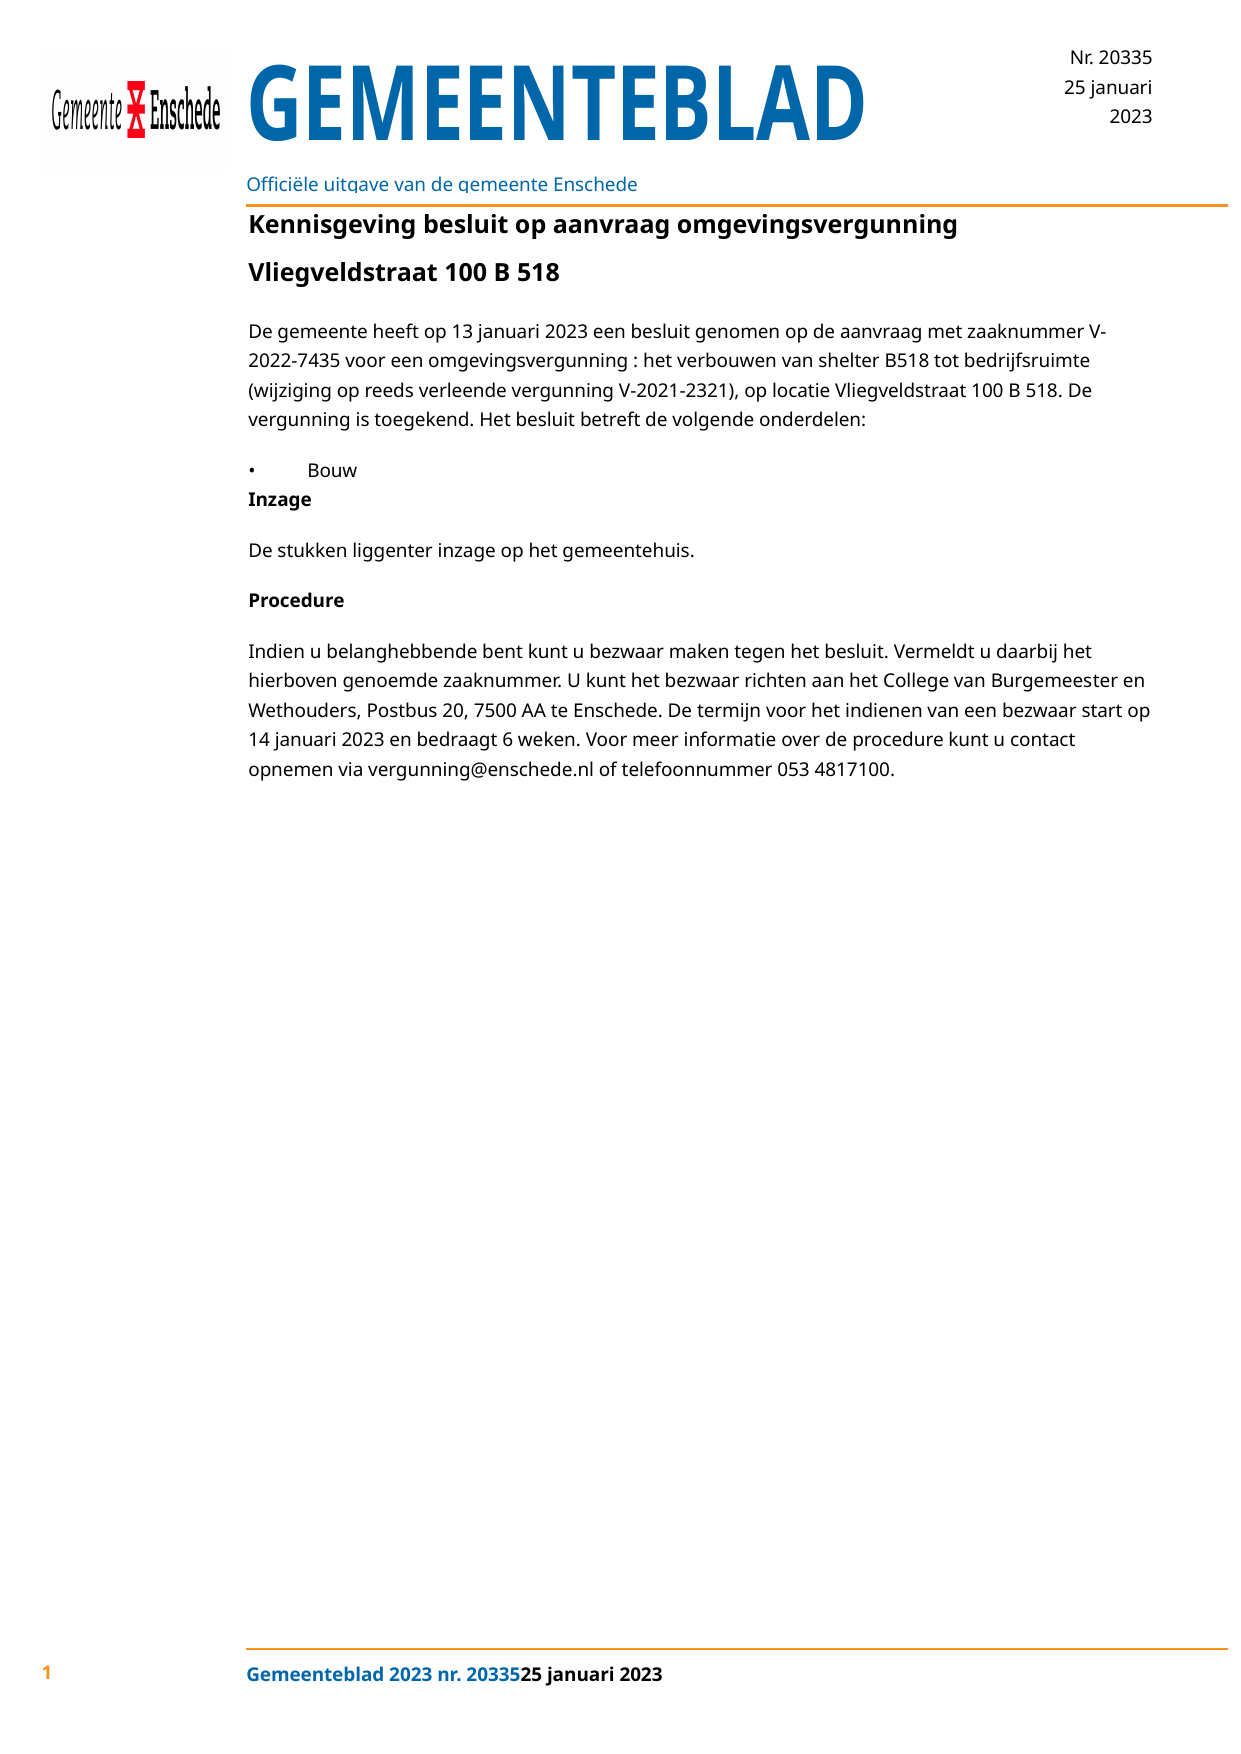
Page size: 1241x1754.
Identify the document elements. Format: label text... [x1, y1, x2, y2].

text De gemeente heeft op 13 januari 2023 een besluit genomen op de aanvraag met zaaknummer V-2022-7435 voor een omgevingsvergunning : het verbouwen van shelter B518 tot bedrijfsruimte (wijziging op reeds verleende vergunning V-2021-2321), op locatie Vliegveldstraat 100 B 518. De vergunning is toegekend. Het besluit betreft de volgende onderdelen: [248, 318, 1152, 432]
text Indien u belanghebbende bent kunt u bezwaar maken tegen het besluit. Vermeldt u daarbij het hierboven genoemde zaaknummer. U kunt het bezwaar richten aan het College van Burgemees­ter en Wethouders, Postbus 20, 7500 AA te Enschede. De termijn voor het indienen van een bezwaar start op 14 januari 2023 en bedraagt 6 weken. Voor meer informatie over de procedure kunt u contact opnemen via vergunning@enschede.nl of telefoonnummer 053 4817100. [248, 638, 1152, 782]
text Inzage [248, 487, 1152, 512]
text Procedure [248, 587, 1152, 613]
text De stukken liggenter inzage op het gemeentehuis. [248, 537, 1152, 563]
picture [41, 47, 231, 172]
list Bouw [248, 457, 1152, 483]
text Kennisgeving besluit op aanvraag omgevingsvergunning Vliegveldstraat 100 B 518 [248, 207, 1152, 288]
